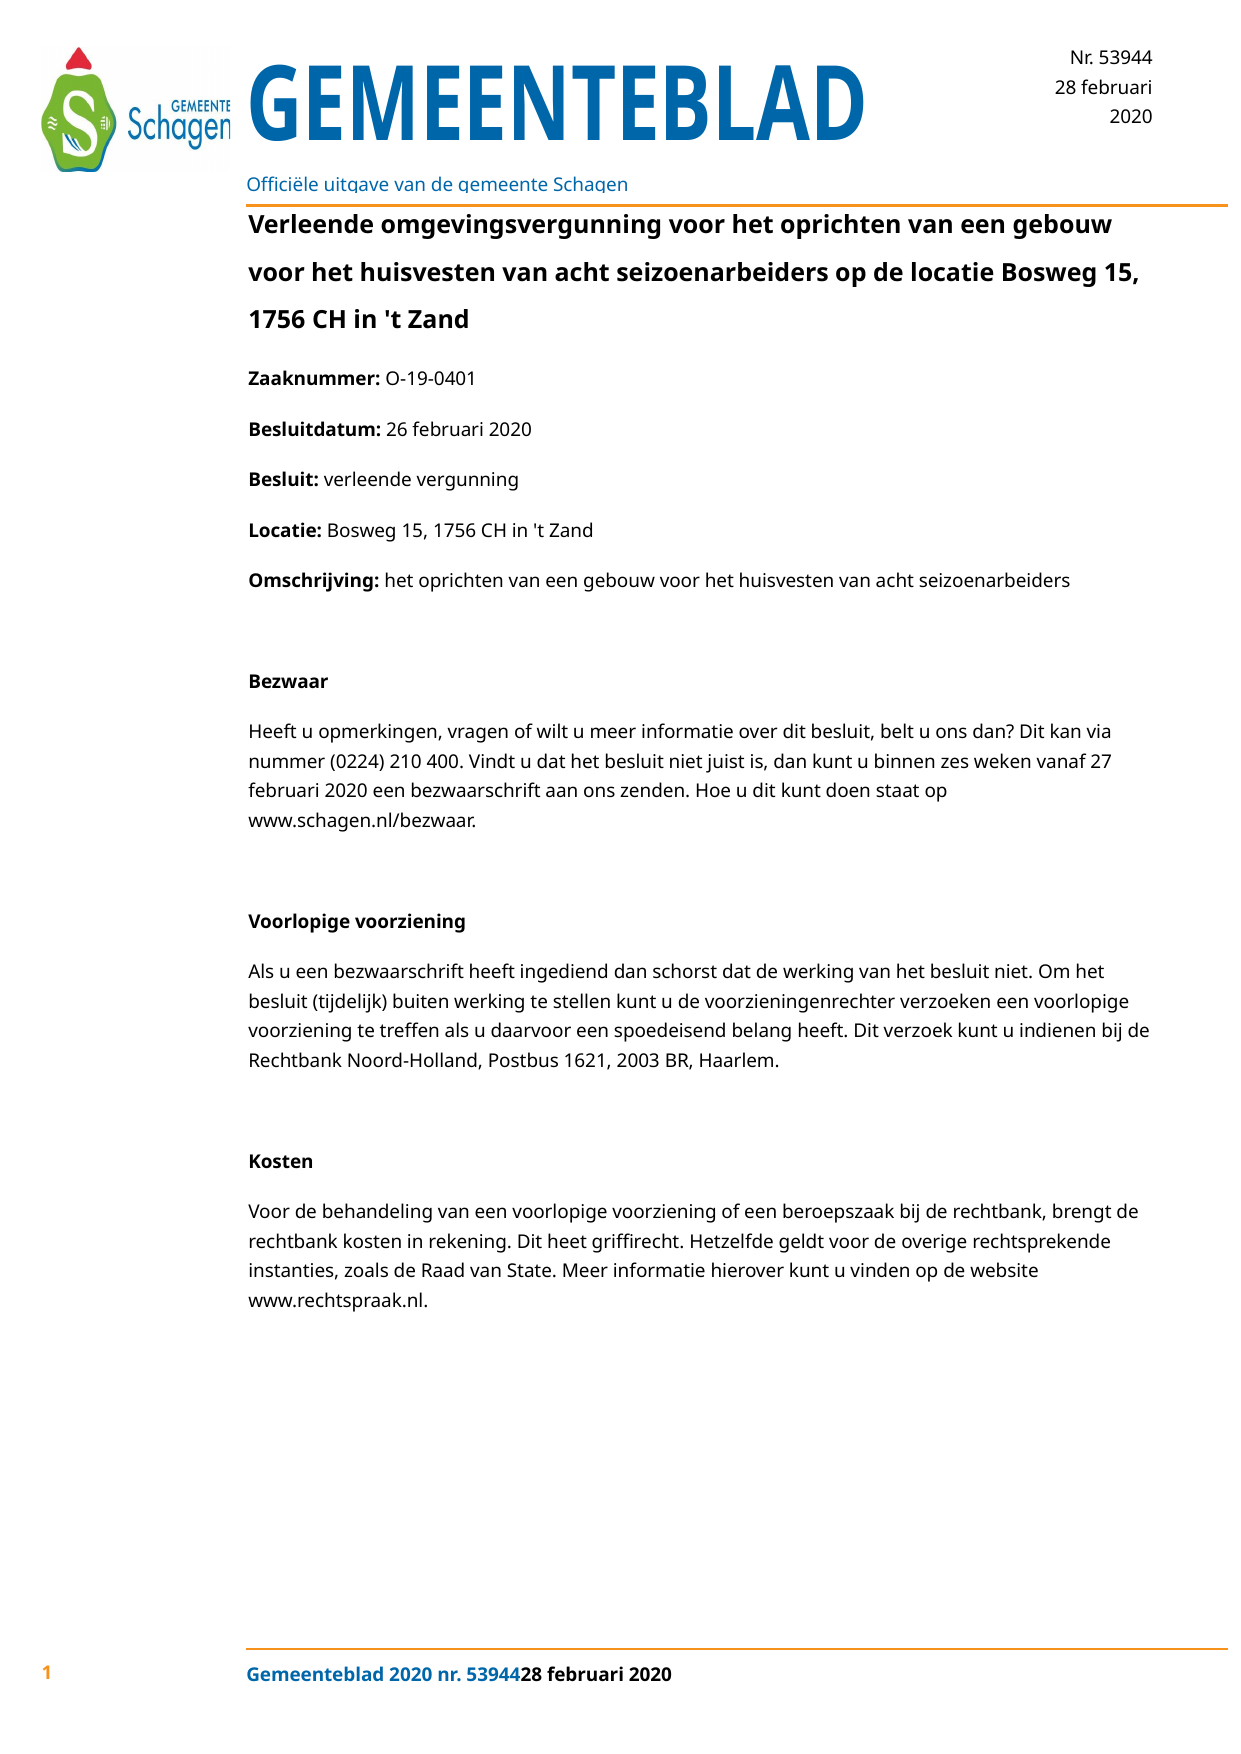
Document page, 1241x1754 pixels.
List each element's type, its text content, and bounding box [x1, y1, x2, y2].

text Besluit: verleende vergunning [248, 466, 1152, 492]
text Kosten [248, 1148, 1152, 1174]
text Besluitdatum: 26 februari 2020 [248, 416, 1152, 442]
text Locatie: Bosweg 15, 1756 CH in 't Zand [248, 517, 1152, 542]
text Zaaknummer: O-19-0401 [248, 366, 1152, 391]
text Voor de behandeling van een voorlopige voorziening of een beroepszaak bij de rechtbank, brengt de rechtbank kosten in rekening. Dit heet griffirecht. Hetzelfde geldt voor de overige rechtsprekende instanties, zoals de Raad van State. Meer informatie hierover kunt u vinden op de website www.rechtspraak.nl. [248, 1198, 1152, 1313]
text Omschrijving: het oprichten van een gebouw voor het huisvesten van acht seizoenarbeiders [248, 567, 1152, 593]
text Bezwaar [248, 668, 1152, 694]
text Verleende omgevingsvergunning voor het oprichten van een gebouw voor het huisvesten van acht seizoenarbeiders op de locatie Bosweg 15, 1756 CH in 't Zand [248, 207, 1152, 336]
text Als u een bezwaarschrift heeft ingediend dan schorst dat de werking van het besluit niet. Om het besluit (tijdelijk) buiten werking te stellen kunt u de voorzieningenrechter verzoeken een voorlopige voorziening te treffen als u daarvoor een spoedeisend belang heeft. Dit verzoek kunt u indienen bij de Rechtbank Noord-Holland, Postbus 1621, 2003 BR, Haarlem. [248, 958, 1152, 1073]
text Heeft u opmerkingen, vragen of wilt u meer informatie over dit besluit, belt u ons dan? Dit kan via nummer (0224) 210 400. Vindt u dat het besluit niet juist is, dan kunt u binnen zes weken vanaf 27 februari 2020 een bezwaarschrift aan ons zenden. Hoe u dit kunt doen staat op www.schagen.nl/bezwaar. [248, 718, 1152, 833]
picture [41, 47, 231, 172]
text Voorlopige voorziening [248, 908, 1152, 934]
